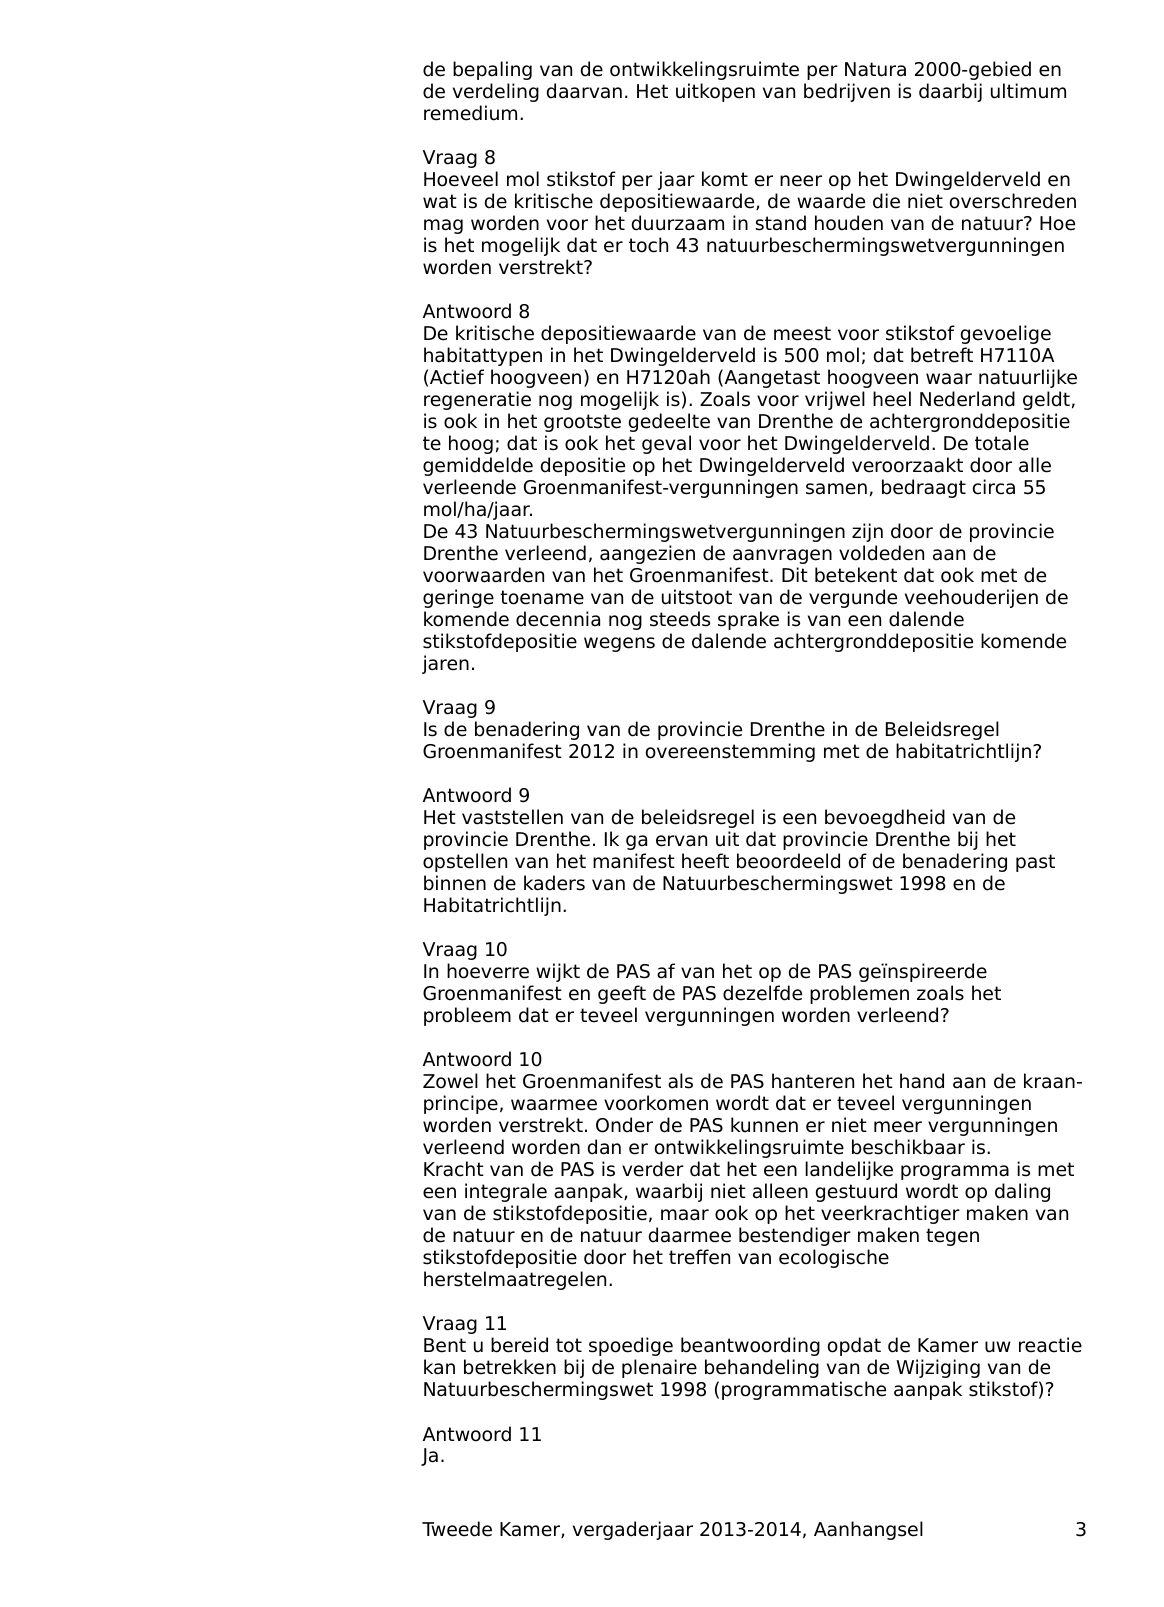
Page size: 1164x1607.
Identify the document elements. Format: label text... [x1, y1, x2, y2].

text Ja. [422, 1445, 1087, 1467]
text Vraag 11 [422, 1313, 1087, 1335]
text Vraag 10 [422, 939, 1087, 961]
text Vraag 9 [422, 697, 1087, 719]
text Antwoord 8 [422, 301, 1087, 323]
text Vraag 8 [422, 147, 1087, 169]
text In hoeverre wijkt de PAS af van het op de PAS geïnspireerde Groenmanifest en geeft de PAS dezelfde problemen zoals het probleem dat er teveel vergunningen worden verleend? [422, 961, 1087, 1027]
text Antwoord 10 [422, 1049, 1087, 1071]
text Is de benadering van de provincie Drenthe in de Beleidsregel Groenmanifest 2012 in overeenstemming met de habitatrichtlijn? [422, 719, 1087, 763]
text Bent u bereid tot spoedige beantwoording opdat de Kamer uw reactie kan betrekken bij de plenaire behandeling van de Wijziging van de Natuurbeschermingswet 1998 (programmatische aanpak stikstof)? [422, 1335, 1087, 1401]
text Antwoord 9 [422, 785, 1087, 807]
text Kracht van de PAS is verder dat het een landelijke programma is met een integrale aanpak, waarbij niet alleen gestuurd wordt op daling van de stikstofdepositie, maar ook op het veerkrachtiger maken van de natuur en de natuur daarmee bestendiger maken tegen stikstofdepositie door het treffen van ecologische herstelmaatregelen. [422, 1159, 1087, 1291]
text Zowel het Groenmanifest als de PAS hanteren het hand aan de kraan-principe, waarmee voorkomen wordt dat er teveel vergunningen worden verstrekt. Onder de PAS kunnen er niet meer vergunningen verleend worden dan er ontwikkelingsruimte beschikbaar is. [422, 1071, 1087, 1159]
text De 43 Natuurbeschermingswetvergunningen zijn door de provincie Drenthe verleend, aangezien de aanvragen voldeden aan de voorwaarden van het Groenmanifest. Dit betekent dat ook met de geringe toename van de uitstoot van de vergunde veehouderijen de komende decennia nog steeds sprake is van een dalende stikstofdepositie wegens de dalende achtergronddepositie komende jaren. [422, 521, 1087, 675]
text de bepaling van de ontwikkelingsruimte per Natura 2000-gebied en de verdeling daarvan. Het uitkopen van bedrijven is daarbij ultimum remedium. [422, 59, 1087, 125]
text De kritische depositiewaarde van de meest voor stikstof gevoelige habitattypen in het Dwingelderveld is 500 mol; dat betreft H7110A (Actief hoogveen) en H7120ah (Aangetast hoogveen waar natuurlijke regeneratie nog mogelijk is). Zoals voor vrijwel heel Nederland geldt, is ook in het grootste gedeelte van Drenthe de achtergronddepositie te hoog; dat is ook het geval voor het Dwingelderveld. De totale gemiddelde depositie op het Dwingelderveld veroorzaakt door alle verleende Groenmanifest-vergunningen samen, bedraagt circa 55 mol/ha/jaar. [422, 323, 1087, 521]
text Het vaststellen van de beleidsregel is een bevoegdheid van de provincie Drenthe. Ik ga ervan uit dat provincie Drenthe bij het opstellen van het manifest heeft beoordeeld of de benadering past binnen de kaders van de Natuurbeschermingswet 1998 en de Habitatrichtlijn. [422, 807, 1087, 917]
text Hoeveel mol stikstof per jaar komt er neer op het Dwingelderveld en wat is de kritische depositiewaarde, de waarde die niet overschreden mag worden voor het duurzaam in stand houden van de natuur? Hoe is het mogelijk dat er toch 43 natuurbeschermingswetvergunningen worden verstrekt? [422, 169, 1087, 279]
text Antwoord 11 [422, 1423, 1087, 1445]
